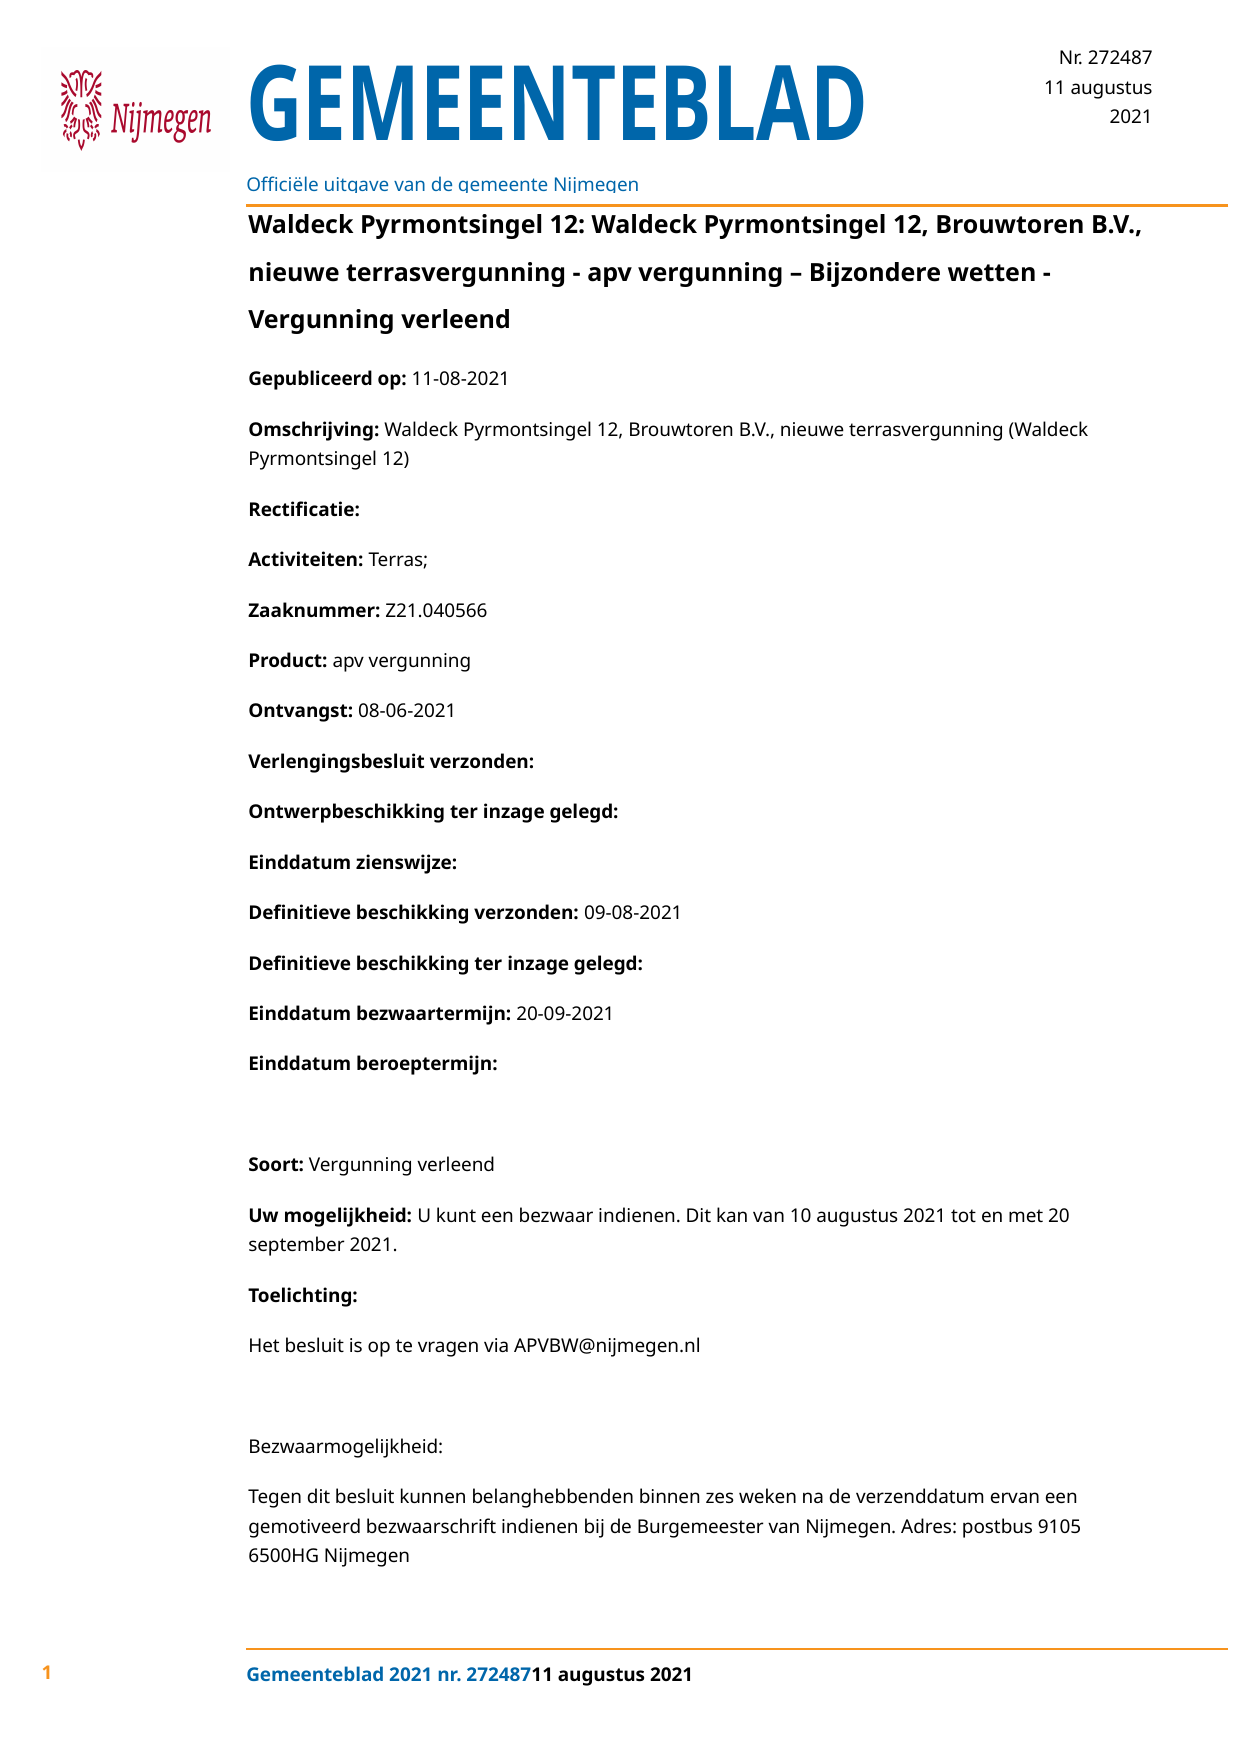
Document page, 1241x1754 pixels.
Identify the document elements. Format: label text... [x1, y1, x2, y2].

text Einddatum zienswijze: [248, 849, 1152, 874]
text Gepubliceerd op: 11-08-2021 [248, 366, 1152, 391]
text Ontwerpbeschikking ter inzage gelegd: [248, 798, 1152, 824]
text Ontvangst: 08-06-2021 [248, 698, 1152, 723]
picture [41, 47, 231, 172]
text Rectificatie: [248, 496, 1152, 522]
text Definitieve beschikking verzonden: 09-08-2021 [248, 899, 1152, 925]
text Tegen dit besluit kunnen belanghebbenden binnen zes weken na de verzenddatum ervan een gemotiveerd bezwaarschrift indienen bij de Burgemeester van Nijmegen. Adres: postbus 9105 6500HG Nijmegen [248, 1483, 1152, 1568]
text Omschrijving: Waldeck Pyrmontsingel 12, Brouwtoren B.V., nieuwe terrasvergunning (Waldeck Pyrmontsingel 12) [248, 416, 1152, 471]
text Bezwaarmogelijkheid: [248, 1433, 1152, 1459]
text Toelichting: [248, 1282, 1152, 1307]
text Product: apv vergunning [248, 647, 1152, 673]
text Soort: Vergunning verleend [248, 1151, 1152, 1177]
text Einddatum bezwaartermijn: 20-09-2021 [248, 1000, 1152, 1026]
text Waldeck Pyrmontsingel 12: Waldeck Pyrmontsingel 12, Brouwtoren B.V., nieuwe terrasvergunning - apv vergunning – Bijzondere wetten - Vergunning verleend [248, 207, 1152, 336]
text Verlengingsbesluit verzonden: [248, 748, 1152, 774]
text Definitieve beschikking ter inzage gelegd: [248, 950, 1152, 975]
text Zaaknummer: Z21.040566 [248, 597, 1152, 622]
text Einddatum beroeptermijn: [248, 1051, 1152, 1076]
text Activiteiten: Terras; [248, 546, 1152, 572]
text Uw mogelijkheid: U kunt een bezwaar indienen. Dit kan van 10 augustus 2021 tot en met 20 september 2021. [248, 1202, 1152, 1257]
text Het besluit is op te vragen via APVBW@nijmegen.nl [248, 1332, 1152, 1358]
